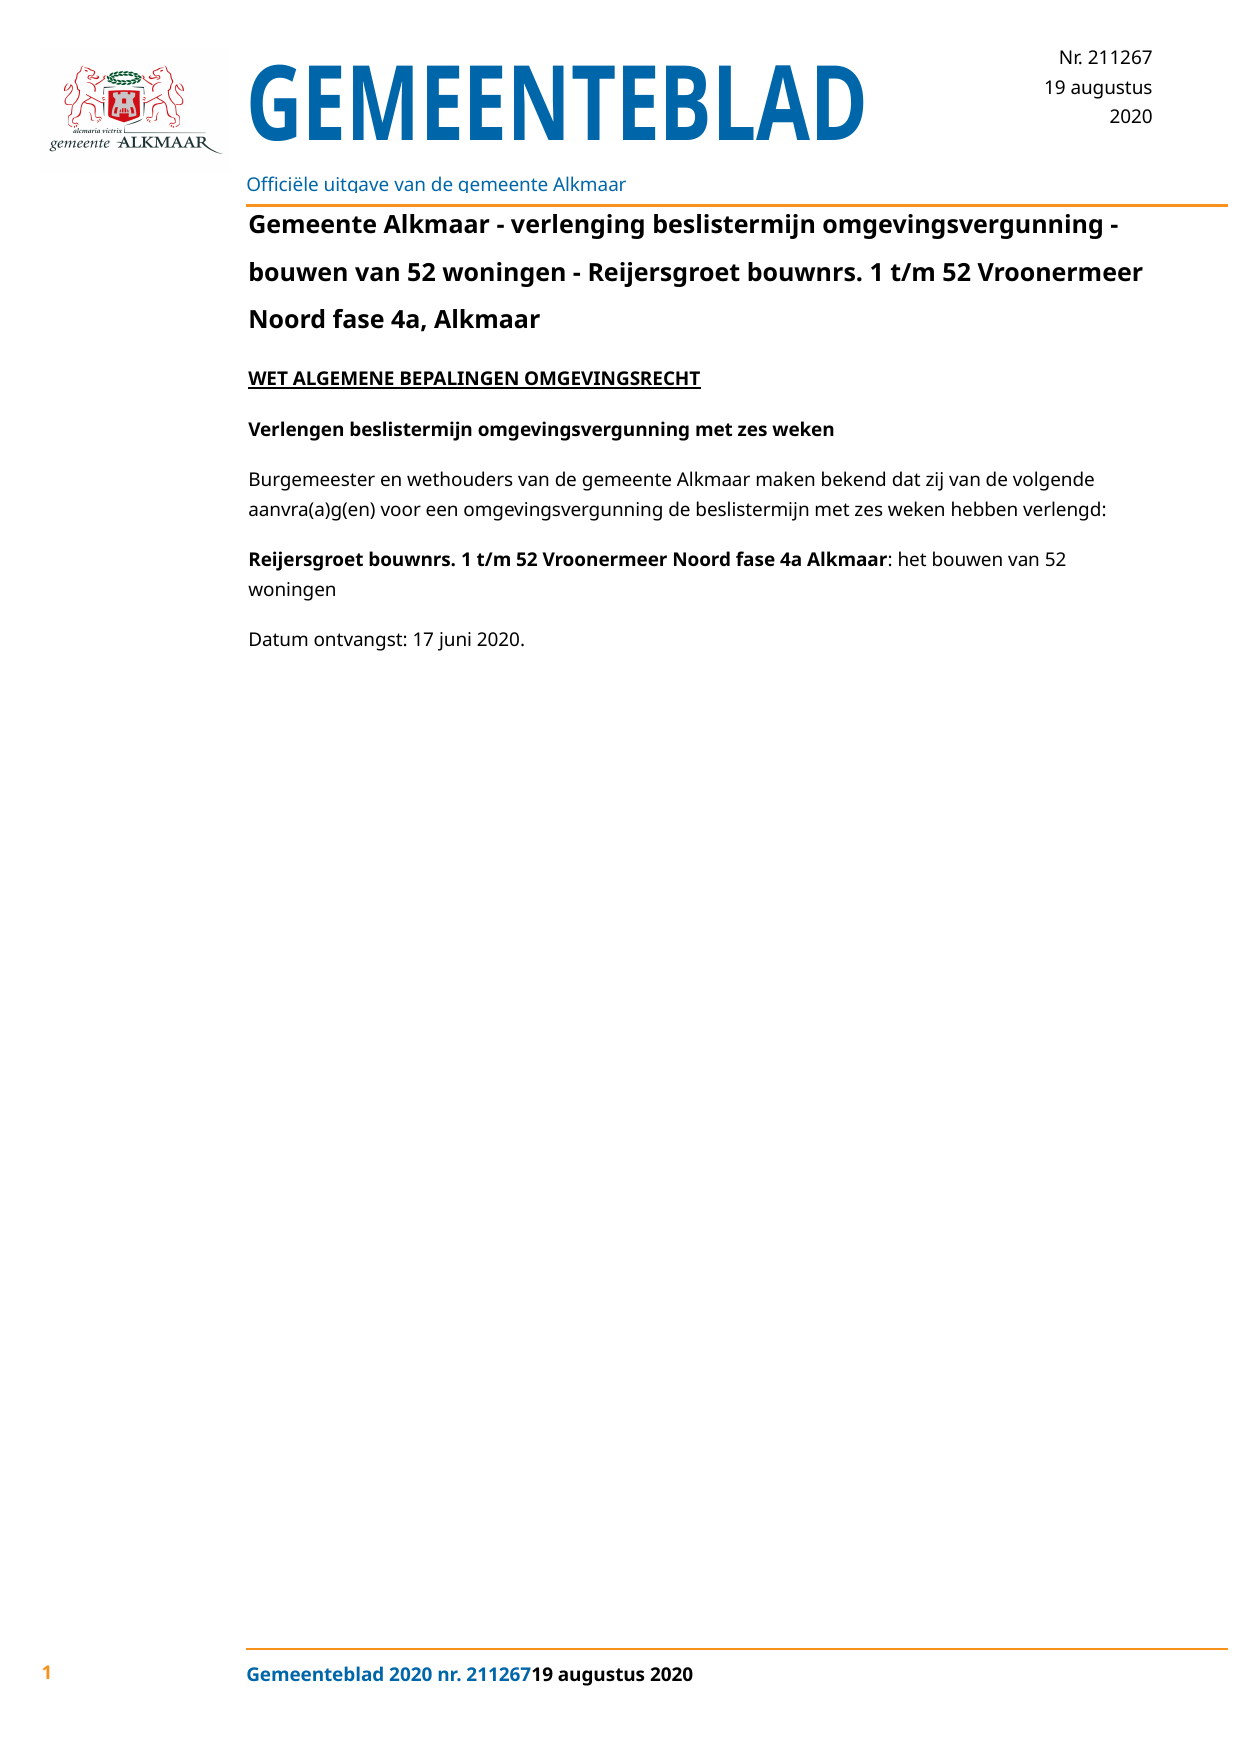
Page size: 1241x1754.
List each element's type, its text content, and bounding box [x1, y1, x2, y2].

text Verlengen beslistermijn omgevingsvergunning met zes weken [248, 416, 1152, 442]
text Gemeente Alkmaar - verlenging beslistermijn omgevingsvergunning - bouwen van 52 woningen - Reijersgroet bouwnrs. 1 t/m 52 Vroonermeer Noord fase 4a, Alkmaar [248, 207, 1152, 336]
text Datum ontvangst: 17 juni 2020. [248, 626, 1152, 652]
picture [41, 47, 231, 172]
text Reijersgroet bouwnrs. 1 t/m 52 Vroonermeer Noord fase 4a Alkmaar: het bouwen van 52 woningen [248, 546, 1152, 602]
text Burgemeester en wethouders van de gemeente Alkmaar maken bekend dat zij van de volgende aanvra(a)g(en) voor een omgevingsvergunning de beslistermijn met zes weken hebben verlengd: [248, 466, 1152, 522]
text WET ALGEMENE BEPALINGEN OMGEVINGSRECHT [248, 366, 1152, 391]
